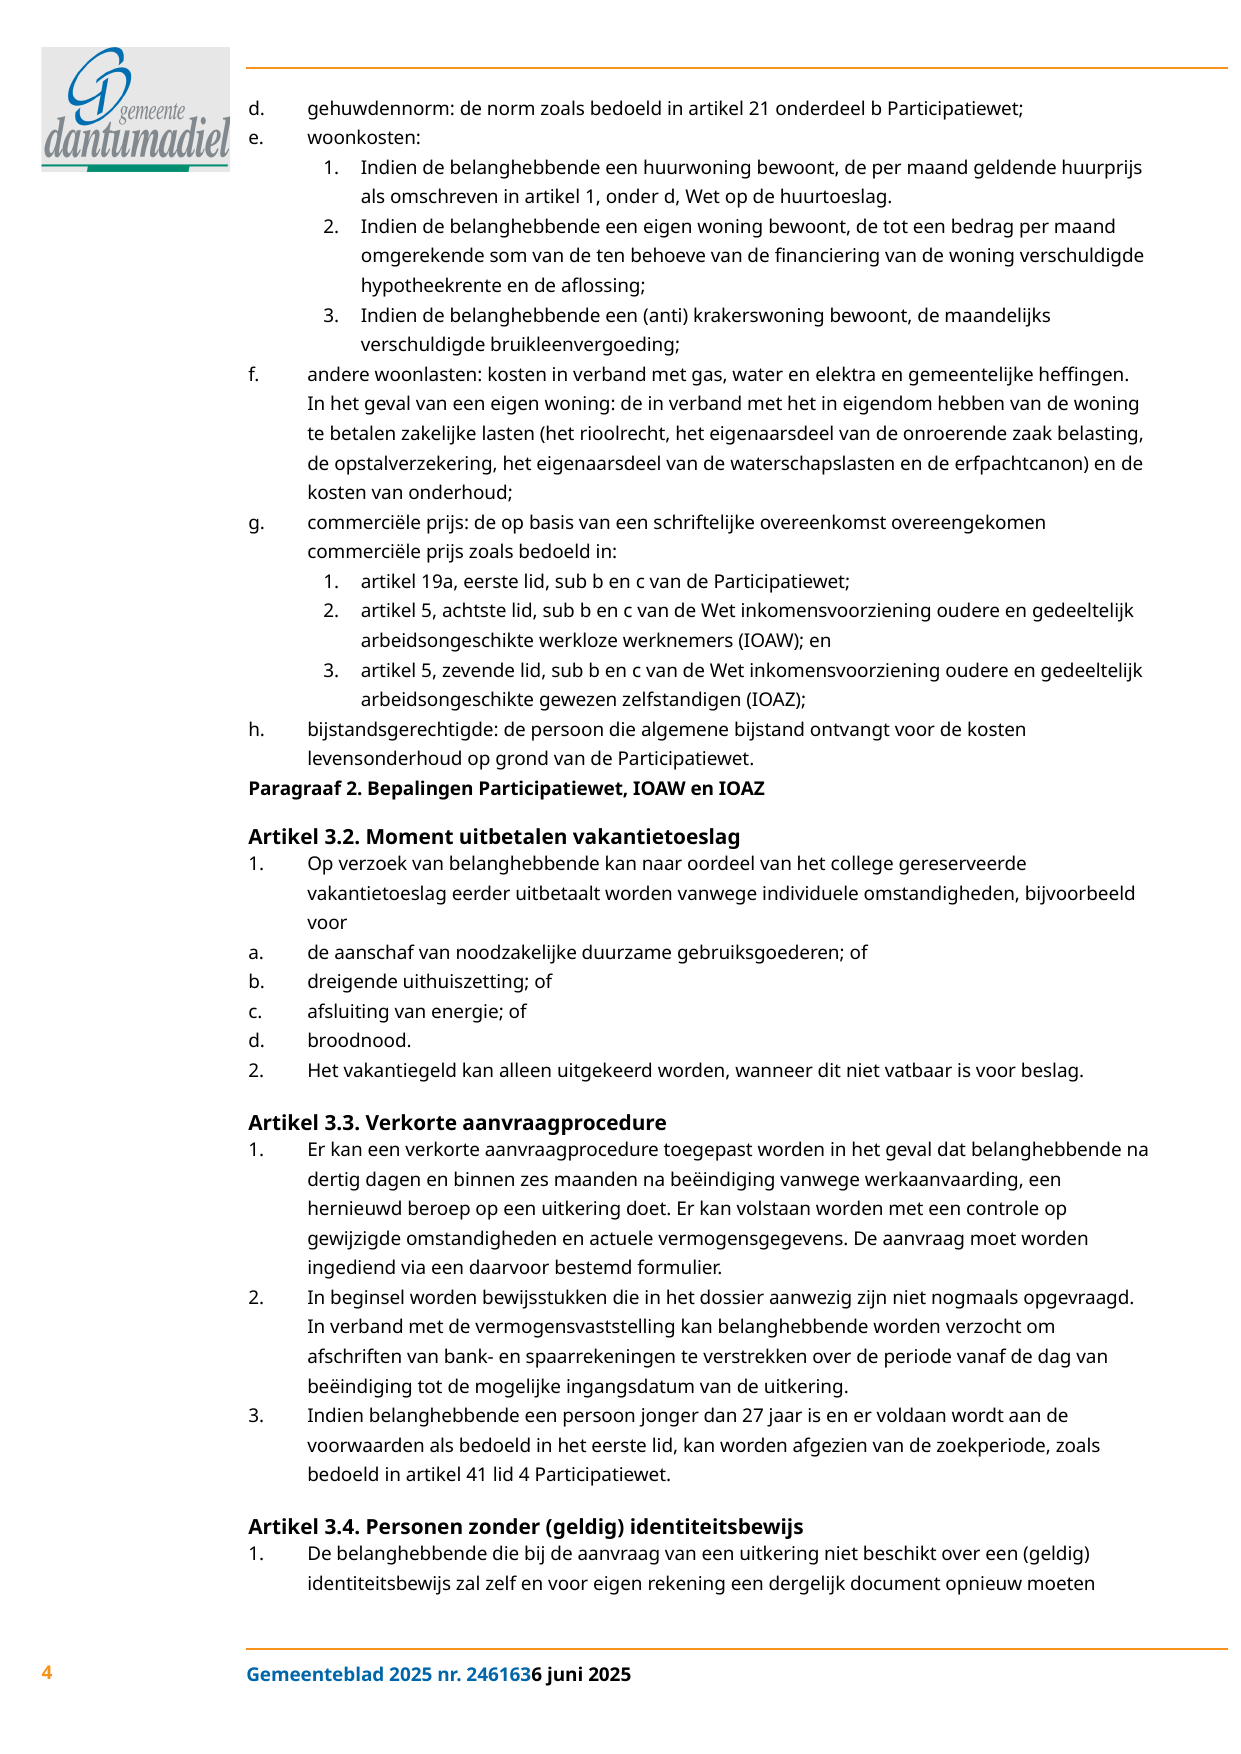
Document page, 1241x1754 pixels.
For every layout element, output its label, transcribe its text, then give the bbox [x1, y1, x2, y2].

text Artikel 3.2. Moment uitbetalen vakantietoeslag [248, 822, 1152, 850]
list de aanschaf van noodzakelijke duurzame gebruiksgoederen; of [248, 939, 1152, 965]
list Het vakantiegeld kan alleen uitgekeerd worden, wanneer dit niet vatbaar is voor beslag. [248, 1057, 1152, 1083]
list Indien de belanghebbende een (anti) krakerswoning bewoont, de maandelijks verschuldigde bruikleenvergoeding; [323, 302, 1152, 357]
list artikel 5, achtste lid, sub b en c van de Wet inkomensvoorziening oudere en gedeeltelijk arbeidsongeschikte werkloze werknemers (IOAW); en [323, 598, 1152, 653]
list dreigende uithuiszetting; of [248, 968, 1152, 994]
picture [41, 47, 231, 172]
list broodnood. [248, 1028, 1152, 1053]
list In beginsel worden bewijsstukken die in het dossier aanwezig zijn niet nogmaals opgevraagd. In verband met de vermogensvaststelling kan belanghebbende worden verzocht om afschriften van bank- en spaarrekeningen te verstrekken over de periode vanaf de dag van beëindiging tot de mogelijke ingangsdatum van de uitkering. [248, 1284, 1152, 1398]
list Op verzoek van belanghebbende kan naar oordeel van het college gereserveerde vakantietoeslag eerder uitbetaalt worden vanwege individuele omstandigheden, bijvoorbeeld voor [248, 850, 1152, 935]
text Artikel 3.3. Verkorte aanvraagprocedure [248, 1108, 1152, 1136]
list Indien de belanghebbende een eigen woning bewoont, de tot een bedrag per maand omgerekende som van de ten behoeve van de financiering van de woning verschuldigde hypotheekrente en de aflossing; [323, 213, 1152, 298]
list andere woonlasten: kosten in verband met gas, water en elektra en gemeentelijke heffingen. In het geval van een eigen woning: de in verband met het in eigendom hebben van de woning te betalen zakelijke lasten (het rioolrecht, het eigenaarsdeel van de onroerende zaak belasting, de opstalverzekering, het eigenaarsdeel van de waterschapslasten en de erfpachtcanon) en de kosten van onderhoud; [248, 361, 1152, 505]
list afsluiting van energie; of [248, 998, 1152, 1024]
list Indien belanghebbende een persoon jonger dan 27 jaar is en er voldaan wordt aan de voorwaarden als bedoeld in het eerste lid, kan worden afgezien van de zoekperiode, zoals bedoeld in artikel 41 lid 4 Participatiewet. [248, 1402, 1152, 1487]
list artikel 19a, eerste lid, sub b en c van de Participatiewet; [323, 568, 1152, 594]
list Er kan een verkorte aanvraagprocedure toegepast worden in het geval dat belanghebbende na dertig dagen en binnen zes maanden na beëindiging vanwege werkaanvaarding, een hernieuwd beroep op een uitkering doet. Er kan volstaan worden met een controle op gewijzigde omstandigheden en actuele vermogensgegevens. De aanvraag moet worden ingediend via een daarvoor bestemd formulier. [248, 1136, 1152, 1280]
list artikel 5, zevende lid, sub b en c van de Wet inkomensvoorziening oudere en gedeeltelijk arbeidsongeschikte gewezen zelfstandigen (IOAZ); [323, 657, 1152, 712]
list gehuwdennorm: de norm zoals bedoeld in artikel 21 onderdeel b Participatiewet; [248, 95, 1152, 121]
list woonkosten: [248, 124, 1152, 150]
text Paragraaf 2. Bepalingen Participatiewet, IOAW en IOAZ [248, 775, 1152, 801]
list bijstandsgerechtigde: de persoon die algemene bijstand ontvangt voor de kosten levensonderhoud op grond van de Participatiewet. [248, 716, 1152, 771]
list De belanghebbende die bij de aanvraag van een uitkering niet beschikt over een (geldig) identiteitsbewijs zal zelf en voor eigen rekening een dergelijk document opnieuw moeten [248, 1540, 1152, 1596]
list Indien de belanghebbende een huurwoning bewoont, de per maand geldende huurprijs als omschreven in artikel 1, onder d, Wet op de huurtoeslag. [323, 154, 1152, 209]
text Artikel 3.4. Personen zonder (geldig) identiteitsbewijs [248, 1512, 1152, 1540]
list commerciële prijs: de op basis van een schriftelijke overeenkomst overeengekomen commerciële prijs zoals bedoeld in: [248, 509, 1152, 564]
